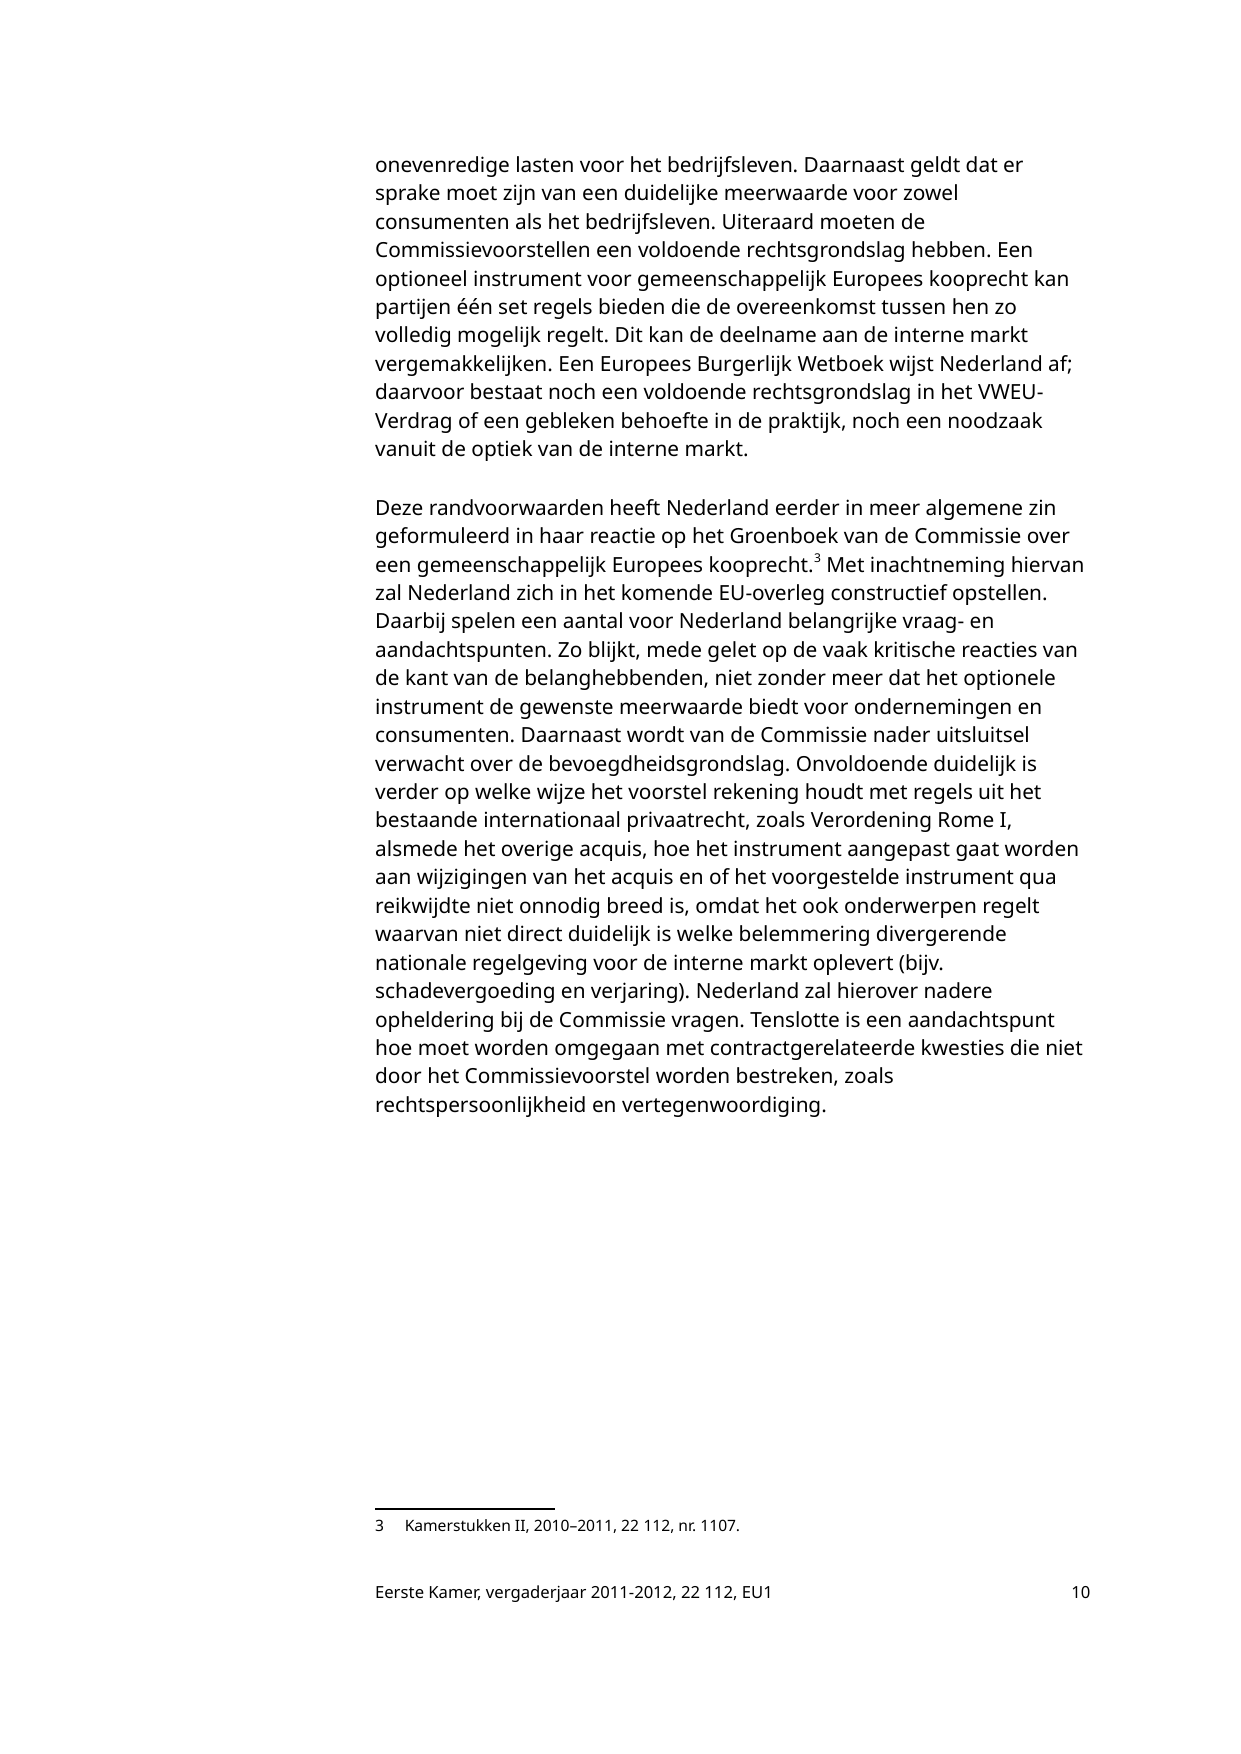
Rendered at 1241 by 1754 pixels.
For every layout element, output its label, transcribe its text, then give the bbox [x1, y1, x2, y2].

text Deze randvoorwaarden heeft Nederland eerder in meer algemene zin geformuleerd in haar reactie op het Groenboek van de Commissie over een gemeenschappelijk Europees kooprecht. Met inachtneming hiervan zal Nederland zich in het komende EU-overleg constructief opstellen. Daarbij spelen een aantal voor Nederland belangrijke vraag- en aandachtspunten. Zo blijkt, mede gelet op de vaak kritische reacties van de kant van de belanghebbenden, niet zonder meer dat het optionele instrument de gewenste meerwaarde biedt voor ondernemingen en consumenten. Daarnaast wordt van de Commissie nader uitsluitsel verwacht over de bevoegdheidsgrondslag. Onvoldoende duidelijk is verder op welke wijze het voorstel rekening houdt met regels uit het bestaande internationaal privaatrecht, zoals Verordening Rome I, alsmede het overige acquis, hoe het instrument aangepast gaat worden aan wijzigingen van het acquis en of het voorgestelde instrument qua reikwijdte niet onnodig breed is, omdat het ook onderwerpen regelt waarvan niet direct duidelijk is welke belemmering divergerende nationale regelgeving voor de interne markt oplevert (bijv. schadevergoeding en verjaring). Nederland zal hierover nadere opheldering bij de Commissie vragen. Tenslotte is een aandachtspunt hoe moet worden omgegaan met contractgerelateerde kwesties die niet door het Commissievoorstel worden bestreken, zoals rechtspersoonlijkheid en vertegenwoordiging. [375, 493, 1090, 1118]
text onevenredige lasten voor het bedrijfsleven. Daarnaast geldt dat er sprake moet zijn van een duidelijke meerwaarde voor zowel consumenten als het bedrijfsleven. Uiteraard moeten de Commissievoorstellen een voldoende rechtsgrondslag hebben. Een optioneel instrument voor gemeenschappelijk Europees kooprecht kan partijen één set regels bieden die de overeenkomst tussen hen zo volledig mogelijk regelt. Dit kan de deelname aan de interne markt vergemakkelijken. Een Europees Burgerlijk Wetboek wijst Nederland af; daarvoor bestaat noch een voldoende rechtsgrondslag in het VWEU-Verdrag of een gebleken behoefte in de praktijk, noch een noodzaak vanuit de optiek van de interne markt. [375, 150, 1090, 463]
text Kamerstukken II, 2010–2011, 22 112, nr. 1107. [375, 1508, 1090, 1536]
